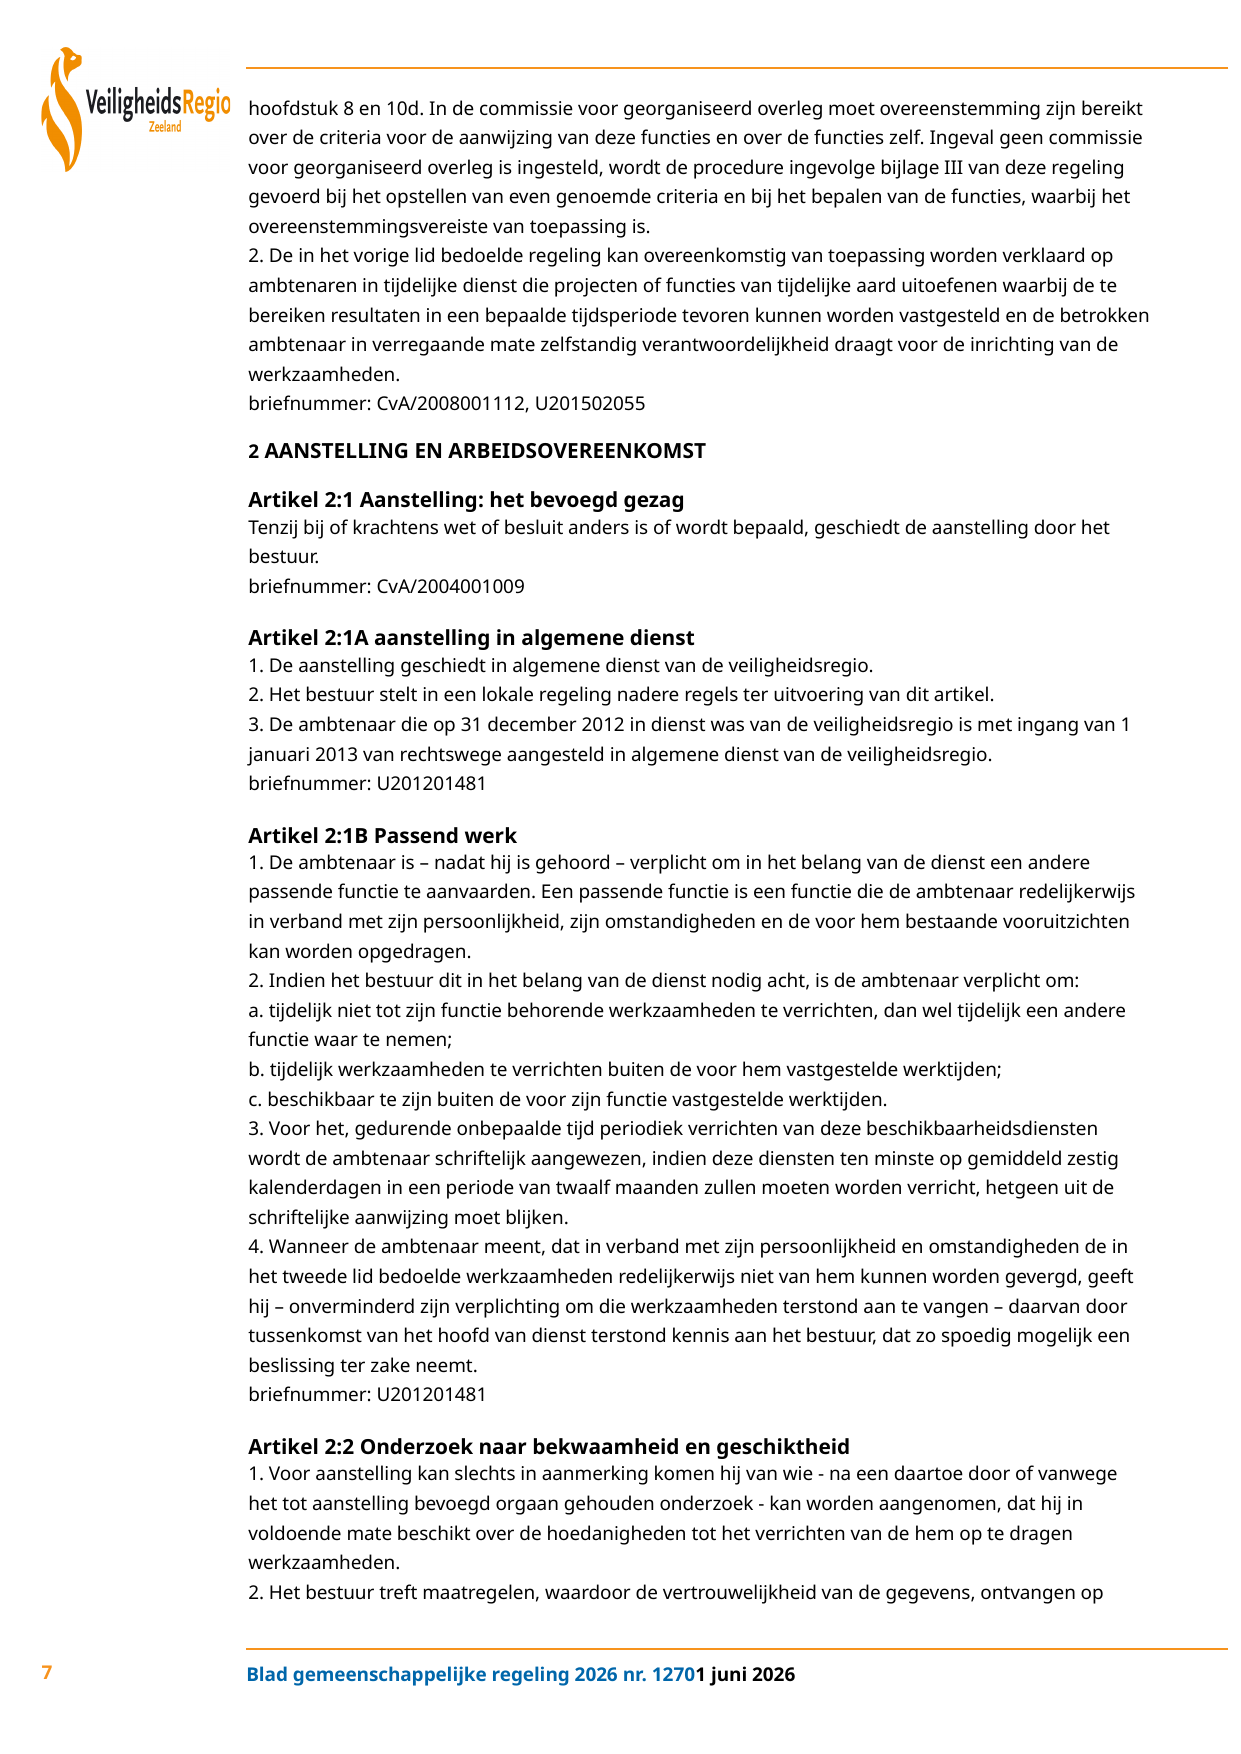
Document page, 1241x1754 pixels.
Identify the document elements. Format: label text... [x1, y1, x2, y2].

text 2. Indien het bestuur dit in het belang van de dienst nodig acht, is de ambtenaar verplicht om: [248, 967, 1152, 993]
text 3. De ambtenaar die op 31 december 2012 in dienst was van de veiligheidsregio is met ingang van 1 januari 2013 van rechtswege aangesteld in algemene dienst van de veiligheidsregio. [248, 711, 1152, 766]
text Artikel 2:1B Passend werk [248, 821, 1152, 849]
picture [41, 47, 231, 172]
text Artikel 2:1 Aanstelling: het bevoegd gezag [248, 486, 1152, 514]
text 3. Voor het, gedurende onbepaalde tijd periodiek verrichten van deze beschikbaarheidsdiensten wordt de ambtenaar schriftelijk aangewezen, indien deze diensten ten minste op gemiddeld zestig kalenderdagen in een periode van twaalf maanden zullen moeten worden verricht, hetgeen uit de schriftelijke aanwijzing moet blijken. [248, 1115, 1152, 1230]
text Tenzij bij of krachtens wet of besluit anders is of wordt bepaald, geschiedt de aanstelling door het bestuur. [248, 514, 1152, 569]
text briefnummer: CvA/2004001009 [248, 573, 1152, 599]
text 1. Voor aanstelling kan slechts in aanmerking komen hij van wie - na een daartoe door of vanwege het tot aanstelling bevoegd orgaan gehouden onderzoek - kan worden aangenomen, dat hij in voldoende mate beschikt over de hoedanigheden tot het verrichten van de hem op te dragen werkzaamheden. [248, 1461, 1152, 1575]
text hoofdstuk 8 en 10d. In de commissie voor georganiseerd overleg moet overeenstemming zijn bereikt over de criteria voor de aanwijzing van deze functies en over de functies zelf. Ingeval geen commissie voor georganiseerd overleg is ingesteld, wordt de procedure ingevolge bijlage III van deze regeling gevoerd bij het opstellen van even genoemde criteria en bij het bepalen van de functies, waarbij het overeenstemmingsvereiste van toepassing is. [248, 95, 1152, 239]
text 2 AANSTELLING EN ARBEIDSOVEREENKOMST [248, 436, 1152, 465]
text 4. Wanneer de ambtenaar meent, dat in verband met zijn persoonlijkheid en omstandigheden de in het tweede lid bedoelde werkzaamheden redelijkerwijs niet van hem kunnen worden gevergd, geeft hij – onverminderd zijn verplichting om die werkzaamheden terstond aan te vangen – daarvan door tussenkomst van het hoofd van dienst terstond kennis aan het bestuur, dat zo spoedig mogelijk een beslissing ter zake neemt. [248, 1234, 1152, 1378]
text briefnummer: U201201481 [248, 770, 1152, 796]
text 2. Het bestuur treft maatregelen, waardoor de vertrouwelijkheid van de gegevens, ontvangen op [248, 1579, 1152, 1604]
text 1. De aanstelling geschiedt in algemene dienst van de veiligheidsregio. [248, 652, 1152, 678]
text Artikel 2:2 Onderzoek naar bekwaamheid en geschiktheid [248, 1432, 1152, 1461]
text a. tijdelijk niet tot zijn functie behorende werkzaamheden te verrichten, dan wel tijdelijk een andere functie waar te nemen; [248, 997, 1152, 1052]
text b. tijdelijk werkzaamheden te verrichten buiten de voor hem vastgestelde werktijden; [248, 1056, 1152, 1082]
text briefnummer: CvA/2008001112, U201502055 [248, 391, 1152, 416]
text 2. De in het vorige lid bedoelde regeling kan overeenkomstig van toepassing worden verklaard op ambtenaren in tijdelijke dienst die projecten of functies van tijdelijke aard uitoefenen waarbij de te bereiken resultaten in een bepaalde tijdsperiode tevoren kunnen worden vastgesteld en de betrokken ambtenaar in verregaande mate zelfstandig verantwoordelijkheid draagt voor de inrichting van de werkzaamheden. [248, 243, 1152, 387]
text briefnummer: U201201481 [248, 1382, 1152, 1407]
text 1. De ambtenaar is – nadat hij is gehoord – verplicht om in het belang van de dienst een andere passende functie te aanvaarden. Een passende functie is een functie die de ambtenaar redelijkerwijs in verband met zijn persoonlijkheid, zijn omstandigheden en de voor hem bestaande vooruitzichten kan worden opgedragen. [248, 849, 1152, 964]
text Artikel 2:1A aanstelling in algemene dienst [248, 623, 1152, 652]
text c. beschikbaar te zijn buiten de voor zijn functie vastgestelde werktijden. [248, 1086, 1152, 1112]
text 2. Het bestuur stelt in een lokale regeling nadere regels ter uitvoering van dit artikel. [248, 682, 1152, 707]
